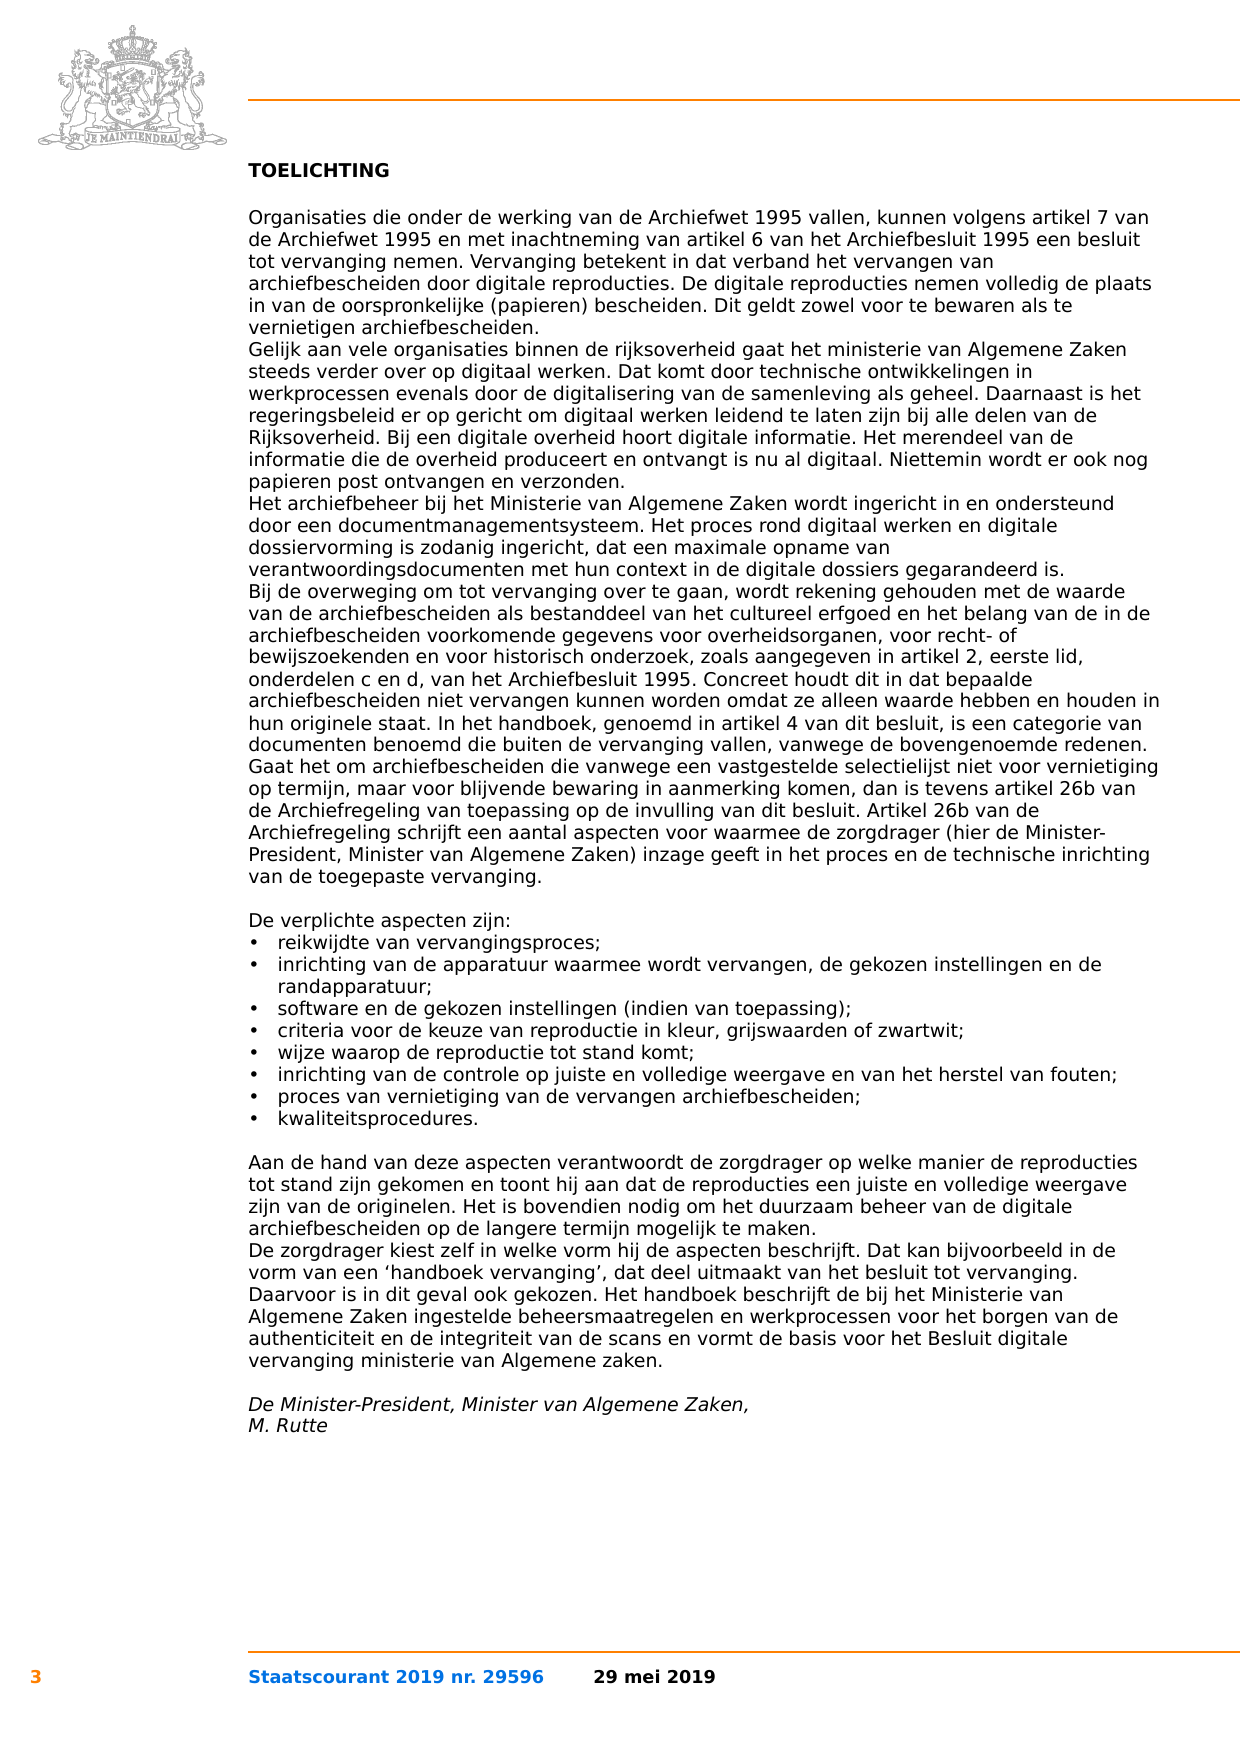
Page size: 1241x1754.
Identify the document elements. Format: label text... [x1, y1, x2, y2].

text De verplichte aspecten zijn: [248, 910, 1163, 932]
text Gaat het om archiefbescheiden die vanwege een vastgestelde selectielijst niet voor vernietiging op termijn, maar voor blijvende bewaring in aanmerking komen, dan is tevens artikel 26b van de Archiefregeling van toepassing op de invulling van dit besluit. Artikel 26b van de Archiefregeling schrijft een aantal aspecten voor waarmee de zorgdrager (hier de Minister-President, Minister van Algemene Zaken) inzage geeft in het proces en de technische inrichting van de toegepaste vervanging. [248, 756, 1163, 888]
text Het archiefbeheer bij het Ministerie van Algemene Zaken wordt ingericht in en ondersteund door een documentmanagementsysteem. Het proces rond digitaal werken en digitale dossiervorming is zodanig ingericht, dat een maximale opname van verantwoordingsdocumenten met hun context in de digitale dossiers gegarandeerd is. [248, 493, 1163, 581]
text Bij de overweging om tot vervanging over te gaan, wordt rekening gehouden met de waarde van de archiefbescheiden als bestanddeel van het cultureel erfgoed en het belang van de in de archiefbescheiden voorkomende gegevens voor overheidsorganen, voor recht- of bewijszoekenden en voor historisch onderzoek, zoals aangegeven in artikel 2, eerste lid, onderdelen c en d, van het Archiefbesluit 1995. Concreet houdt dit in dat bepaalde archiefbescheiden niet vervangen kunnen worden omdat ze alleen waarde hebben en houden in hun originele staat. In het handboek, genoemd in artikel 4 van dit besluit, is een categorie van documenten benoemd die buiten de vervanging vallen, vanwege de bovengenoemde redenen. [248, 581, 1163, 756]
subtitle TOELICHTING [248, 160, 1163, 182]
text Aan de hand van deze aspecten verantwoordt de zorgdrager op welke manier de reproducties tot stand zijn gekomen en toont hij aan dat de reproducties een juiste en volledige weergave zijn van de originelen. Het is bovendien nodig om het duurzaam beheer van de digitale archiefbescheiden op de langere termijn mogelijk te maken. [248, 1152, 1163, 1240]
text De zorgdrager kiest zelf in welke vorm hij de aspecten beschrijft. Dat kan bijvoorbeeld in de vorm van een ‘handboek vervanging’, dat deel uitmaakt van het besluit tot vervanging. Daarvoor is in dit geval ook gekozen. Het handboek beschrijft de bij het Ministerie van Algemene Zaken ingestelde beheersmaatregelen en werkprocessen voor het borgen van de authenticiteit en de integriteit van de scans en vormt de basis voor het Besluit digitale vervanging ministerie van Algemene zaken. [248, 1240, 1163, 1372]
text • reikwijdte van vervangingsproces; [248, 932, 1163, 954]
text • criteria voor de keuze van reproductie in kleur, grijswaarden of zwartwit; [248, 1020, 1163, 1042]
text • proces van vernietiging van de vervangen archiefbescheiden; [248, 1086, 1163, 1108]
text • inrichting van de apparatuur waarmee wordt vervangen, de gekozen instellingen en de randapparatuur; [248, 954, 1163, 998]
text Organisaties die onder de werking van de Archiefwet 1995 vallen, kunnen volgens artikel 7 van de Archiefwet 1995 en met inachtneming van artikel 6 van het Archiefbesluit 1995 een besluit tot vervanging nemen. Vervanging betekent in dat verband het vervangen van archiefbescheiden door digitale reproducties. De digitale reproducties nemen volledig de plaats in van de oorspronkelijke (papieren) bescheiden. Dit geldt zowel voor te bewaren als te vernietigen archiefbescheiden. [248, 207, 1163, 339]
text • software en de gekozen instellingen (indien van toepassing); [248, 998, 1163, 1020]
text Gelijk aan vele organisaties binnen de rijksoverheid gaat het ministerie van Algemene Zaken steeds verder over op digitaal werken. Dat komt door technische ontwikkelingen in werkprocessen evenals door de digitalisering van de samenleving als geheel. Daarnaast is het regeringsbeleid er op gericht om digitaal werken leidend te laten zijn bij alle delen van de Rijksoverheid. Bij een digitale overheid hoort digitale informatie. Het merendeel van de informatie die de overheid produceert en ontvangt is nu al digitaal. Niettemin wordt er ook nog papieren post ontvangen en verzonden. [248, 339, 1163, 493]
picture [38, 25, 227, 150]
text • wijze waarop de reproductie tot stand komt; [248, 1042, 1163, 1064]
text • inrichting van de controle op juiste en volledige weergave en van het herstel van fouten; [248, 1064, 1163, 1086]
text • kwaliteitsprocedures. [248, 1108, 1163, 1130]
text De Minister-President, Minister van Algemene Zaken, M. Rutte [248, 1393, 1163, 1437]
